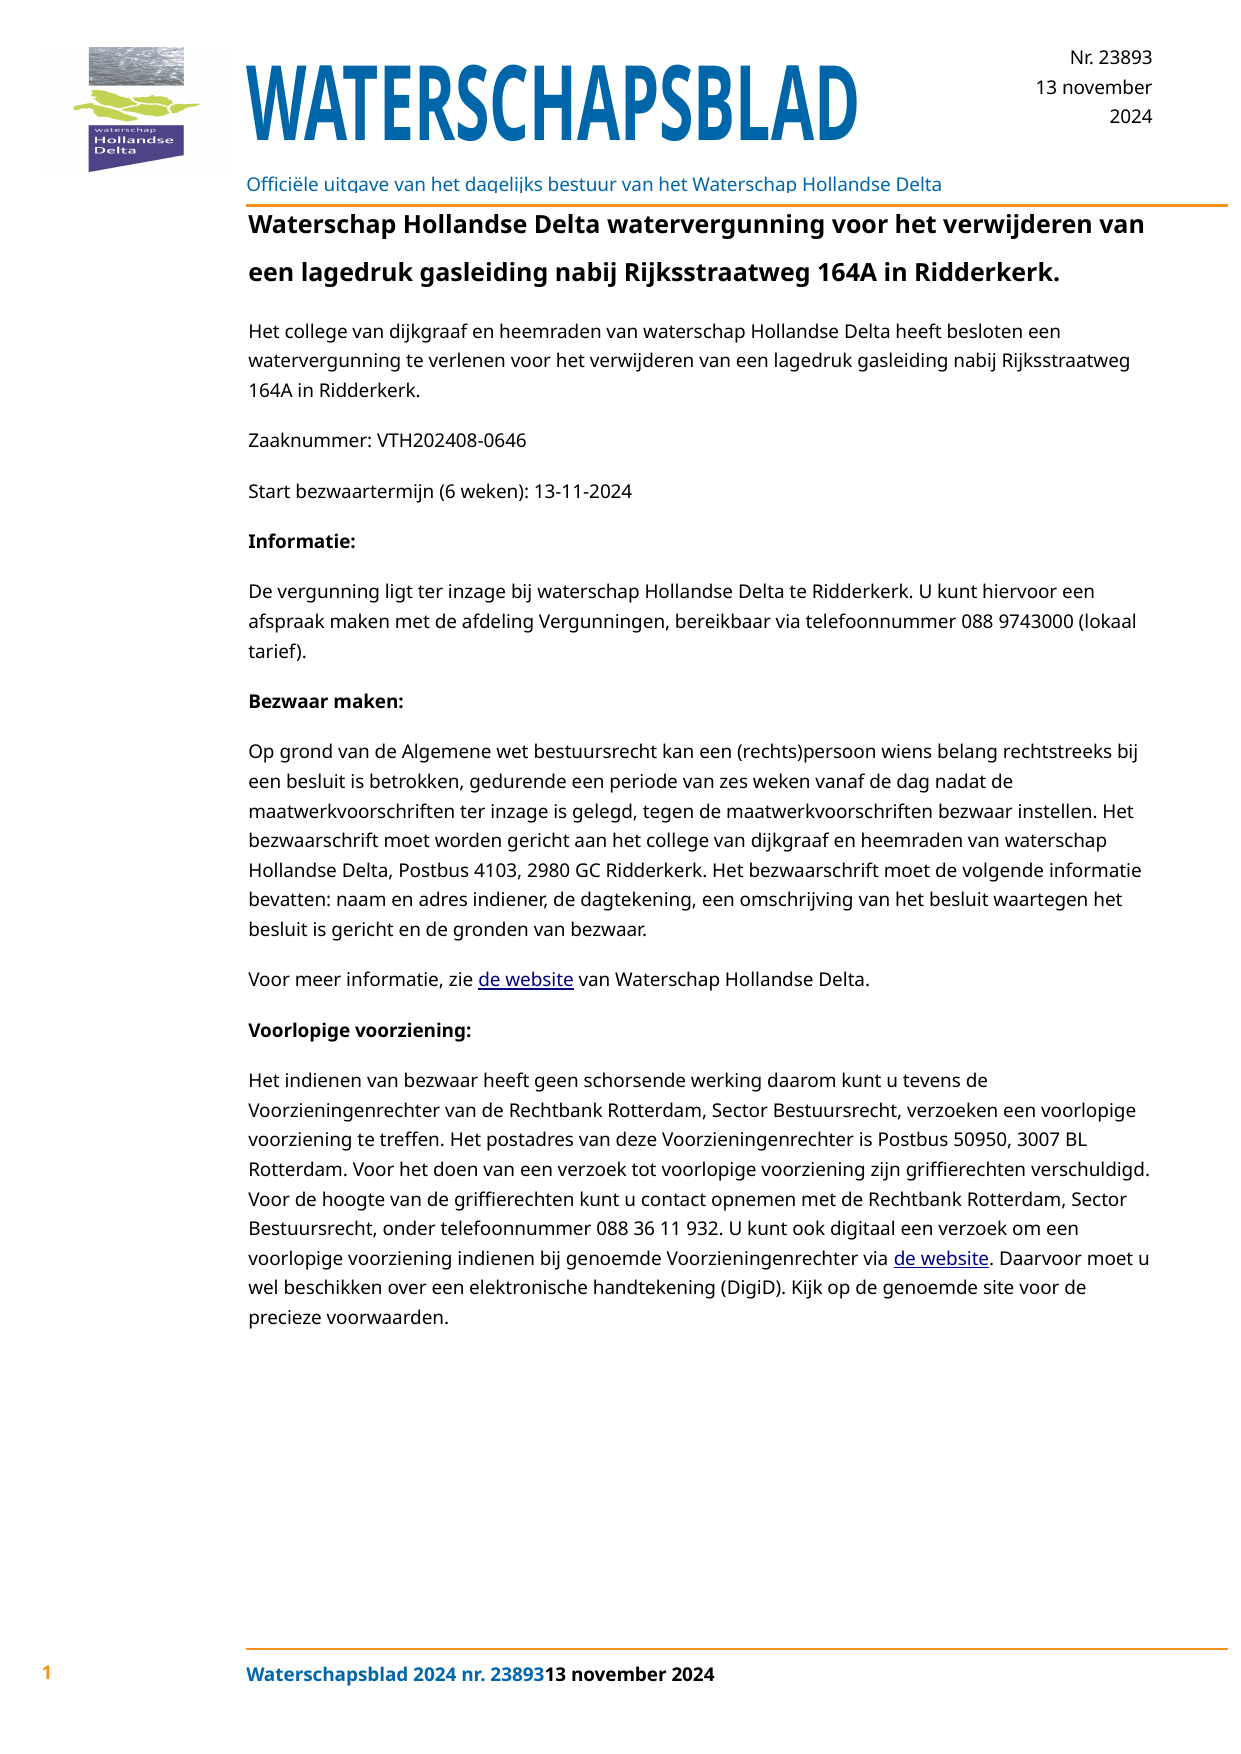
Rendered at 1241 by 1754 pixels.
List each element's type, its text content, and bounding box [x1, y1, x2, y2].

text Start bezwaartermijn (6 weken): 13-11-2024 [248, 478, 1152, 504]
text Voor meer informatie, zie de website van Waterschap Hollandse Delta. [248, 967, 1152, 992]
text Bezwaar maken: [248, 688, 1152, 714]
picture [41, 47, 231, 172]
text Zaaknummer: VTH202408-0646 [248, 427, 1152, 453]
text Waterschap Hollandse Delta watervergunning voor het verwijderen van een lagedruk gasleiding nabij Rijksstraatweg 164A in Ridderkerk. [248, 207, 1152, 288]
text Op grond van de Algemene wet bestuursrecht kan een (rechts)persoon wiens belang rechtstreeks bij een besluit is betrokken, gedurende een periode van zes weken vanaf de dag nadat de maatwerkvoorschriften ter inzage is gelegd, tegen de maatwerkvoorschriften bezwaar instellen. Het bezwaarschrift moet worden gericht aan het college van dijkgraaf en heemraden van waterschap Hollandse Delta, Postbus 4103, 2980 GC Ridderkerk. Het bezwaarschrift moet de volgende informatie bevatten: naam en adres indiener, de dagtekening, een omschrijving van het besluit waartegen het besluit is gericht en de gronden van bezwaar. [248, 739, 1152, 942]
text Informatie: [248, 528, 1152, 554]
text Het college van dijkgraaf en heemraden van waterschap Hollandse Delta heeft besloten een watervergunning te verlenen voor het verwijderen van een lagedruk gasleiding nabij Rijksstraatweg 164A in Ridderkerk. [248, 318, 1152, 403]
text Het indienen van bezwaar heeft geen schorsende werking daarom kunt u tevens de Voorzieningenrechter van de Rechtbank Rotterdam, Sector Bestuursrecht, verzoeken een voorlopige voorziening te treffen. Het postadres van deze Voorzieningenrechter is Postbus 50950, 3007 BL Rotterdam. Voor het doen van een verzoek tot voorlopige voorziening zijn griffierechten verschuldigd. Voor de hoogte van de griffierechten kunt u contact opnemen met de Rechtbank Rotterdam, Sector Bestuursrecht, onder telefoonnummer 088 36 11 932. U kunt ook digitaal een verzoek om een voorlopige voorziening indienen bij genoemde Voorzieningenrechter via de website. Daarvoor moet u wel beschikken over een elektronische handtekening (DigiD). Kijk op de genoemde site voor de precieze voorwaarden. [248, 1067, 1152, 1330]
text Voorlopige voorziening: [248, 1017, 1152, 1043]
text De vergunning ligt ter inzage bij waterschap Hollandse Delta te Ridderkerk. U kunt hiervoor een afspraak maken met de afdeling Vergunningen, bereikbaar via telefoonnummer 088 9743000 (lokaal tarief). [248, 579, 1152, 664]
